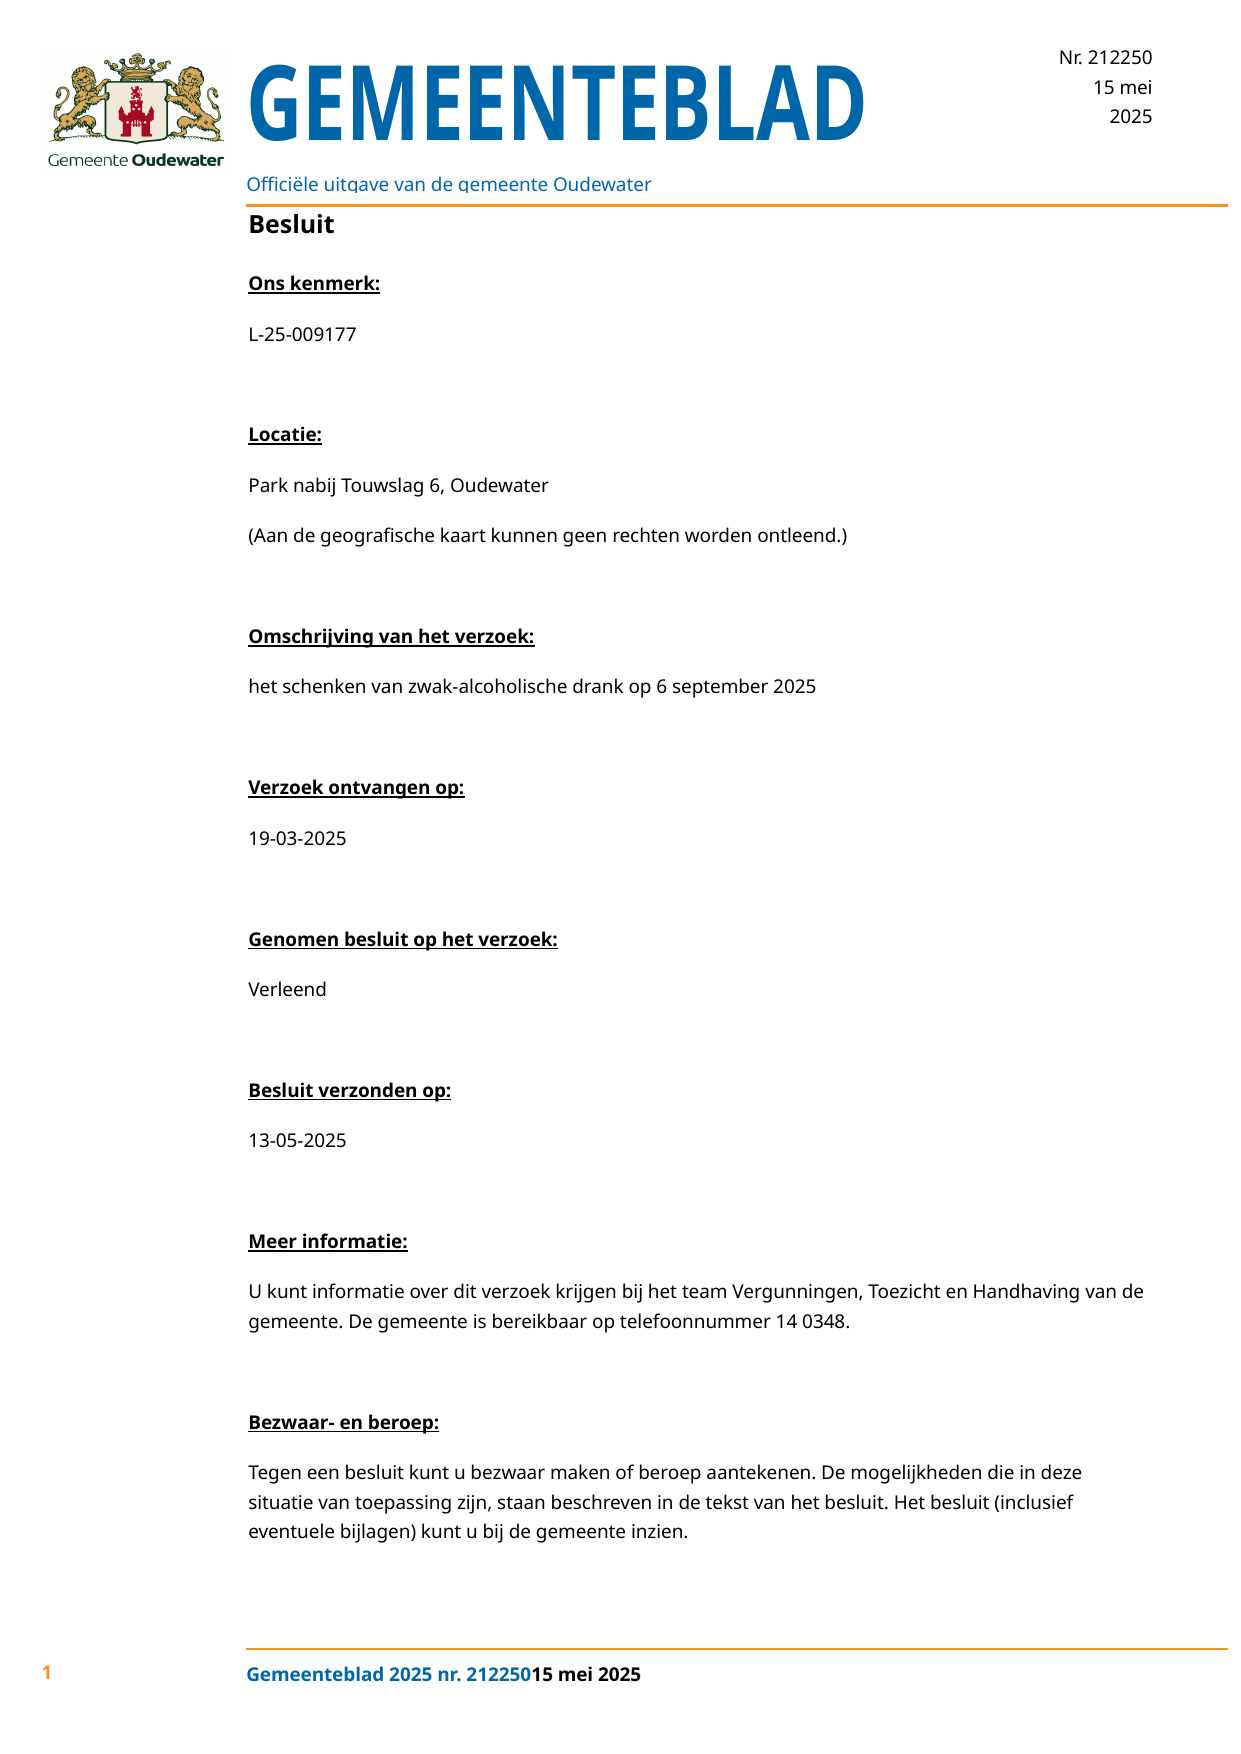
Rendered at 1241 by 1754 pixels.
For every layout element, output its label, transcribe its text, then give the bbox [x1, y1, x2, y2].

text (Aan de geografische kaart kunnen geen rechten worden ontleend.) [248, 522, 1152, 548]
text Bezwaar- en beroep: [248, 1409, 1152, 1435]
text Omschrijving van het verzoek: [248, 623, 1152, 649]
text Genomen besluit op het verzoek: [248, 926, 1152, 951]
text Meer informatie: [248, 1228, 1152, 1254]
text Ons kenmerk: [248, 270, 1152, 296]
text Verleend [248, 976, 1152, 1002]
text 19-03-2025 [248, 825, 1152, 851]
text Besluit verzonden op: [248, 1077, 1152, 1103]
text Besluit [248, 207, 1152, 241]
text L-25-009177 [248, 321, 1152, 346]
text Verzoek ontvangen op: [248, 774, 1152, 800]
text het schenken van zwak-alcoholische drank op 6 september 2025 [248, 674, 1152, 699]
text Park nabij Touwslag 6, Oudewater [248, 472, 1152, 498]
text Tegen een besluit kunt u bezwaar maken of beroep aantekenen. De mogelijkheden die in deze situatie van toepassing zijn, staan beschreven in de tekst van het besluit. Het besluit (inclusief eventuele bijlagen) kunt u bij de gemeente inzien. [248, 1459, 1152, 1544]
text Locatie: [248, 422, 1152, 447]
text U kunt informatie over dit verzoek krijgen bij het team Vergunningen, Toezicht en Handhaving van de gemeente. De gemeente is bereikbaar op telefoonnummer 14 0348. [248, 1279, 1152, 1334]
text 13-05-2025 [248, 1127, 1152, 1153]
picture [41, 47, 231, 172]
